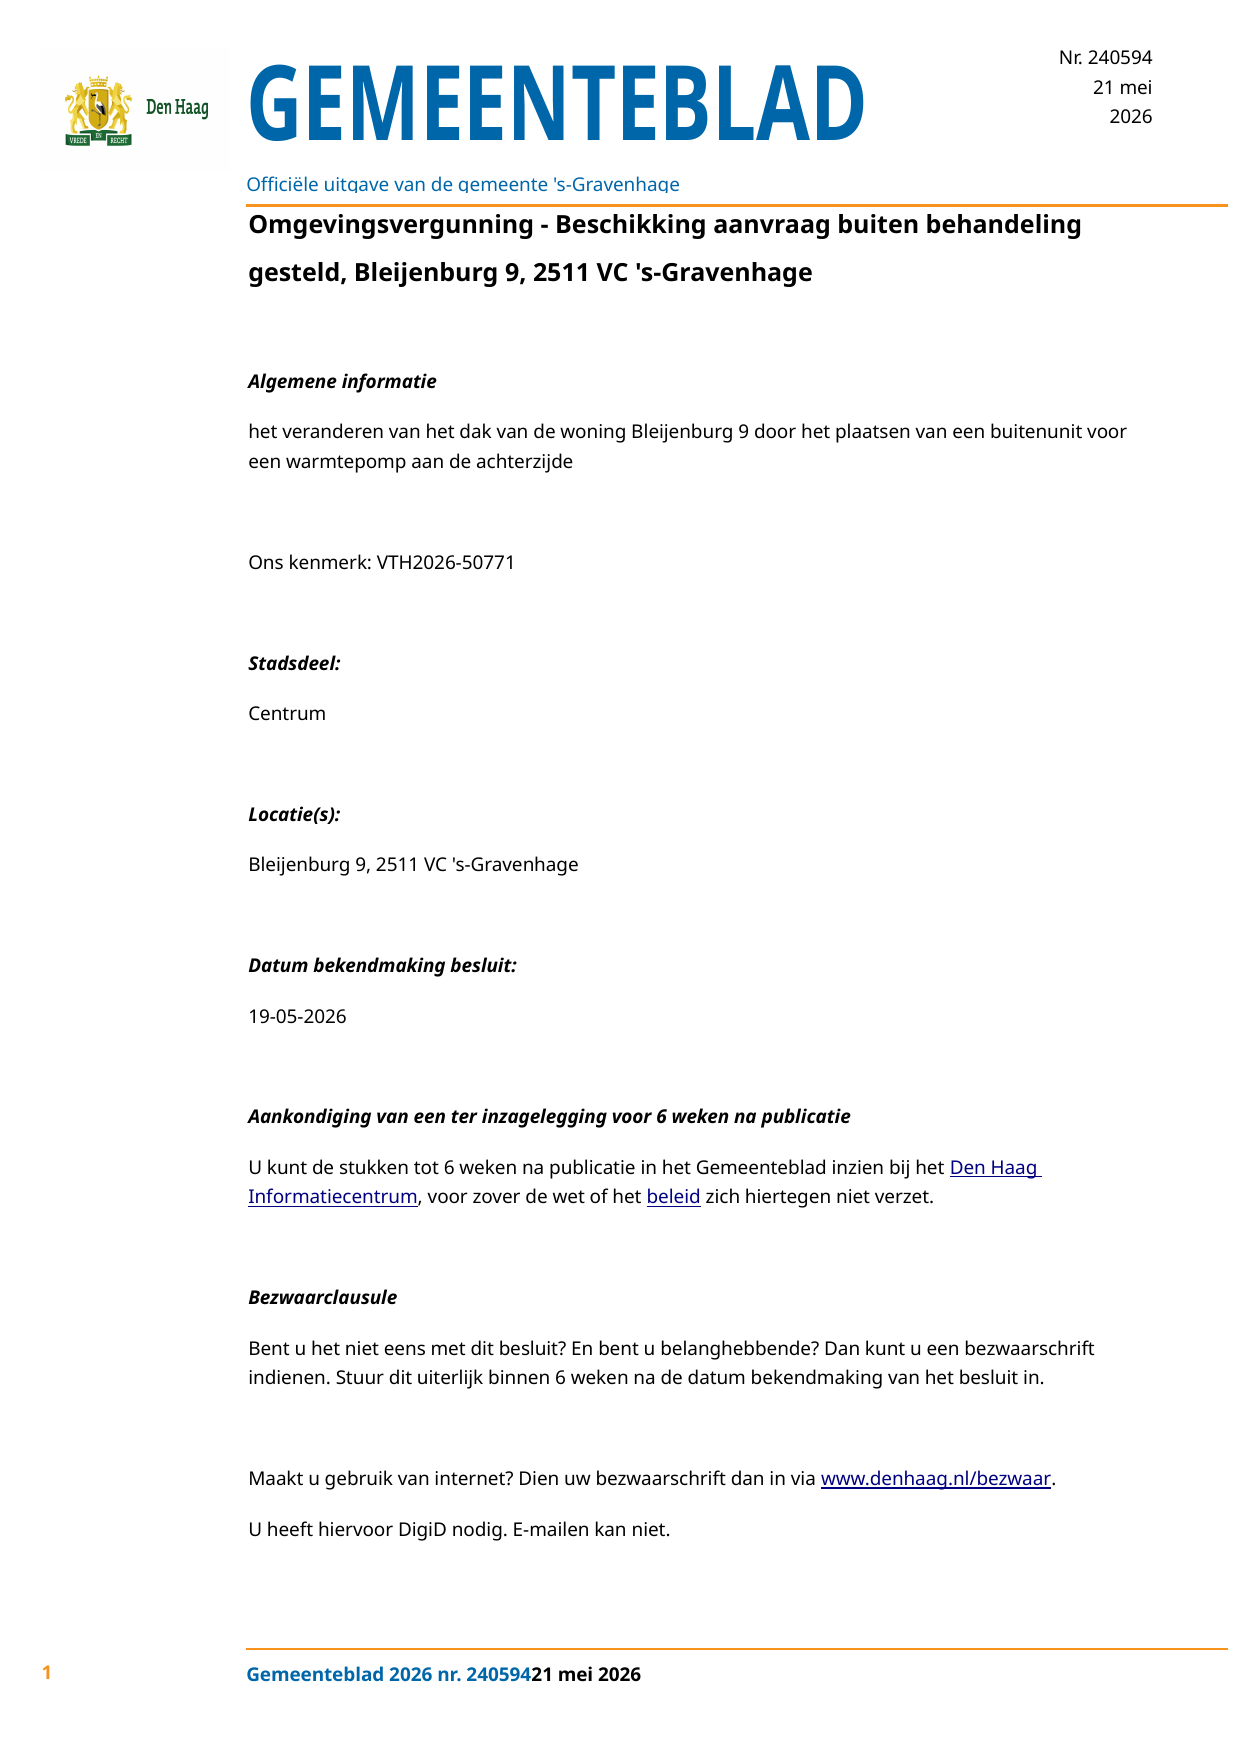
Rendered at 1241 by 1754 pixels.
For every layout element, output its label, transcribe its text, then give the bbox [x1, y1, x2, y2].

text Bent u het niet eens met dit besluit? En bent u belanghebbende? Dan kunt u een bezwaarschrift indienen. Stuur dit uiterlijk binnen 6 weken na de datum bekendmaking van het besluit in. [248, 1335, 1152, 1390]
text Bezwaarclausule [248, 1284, 1152, 1310]
text Omgevingsvergunning - Beschikking aanvraag buiten behandeling gesteld, Bleijenburg 9, 2511 VC 's-Gravenhage [248, 207, 1152, 288]
text Locatie(s): [248, 801, 1152, 827]
text het veranderen van het dak van de woning Bleijenburg 9 door het plaatsen van een buitenunit voor een warmtepomp aan de achterzijde [248, 419, 1152, 474]
picture [41, 47, 231, 172]
text Algemene informatie [248, 368, 1152, 394]
text Maakt u gebruik van internet? Dien uw bezwaarschrift dan in via www.denhaag.nl/bezwaar. [248, 1465, 1152, 1491]
text Stadsdeel: [248, 650, 1152, 676]
text Bleijenburg 9, 2511 VC 's-Gravenhage [248, 852, 1152, 877]
text Datum bekendmaking besluit: [248, 952, 1152, 978]
text Centrum [248, 700, 1152, 726]
text U kunt de stukken tot 6 weken na publicatie in het Gemeenteblad inzien bij het Den Haag Informatiecentrum, voor zover de wet of het beleid zich hiertegen niet verzet. [248, 1154, 1152, 1209]
text U heeft hiervoor DigiD nodig. E-mailen kan niet. [248, 1516, 1152, 1542]
text Ons kenmerk: VTH2026-50771 [248, 549, 1152, 575]
text 19-05-2026 [248, 1003, 1152, 1029]
text Aankondiging van een ter inzagelegging voor 6 weken na publicatie [248, 1104, 1152, 1129]
